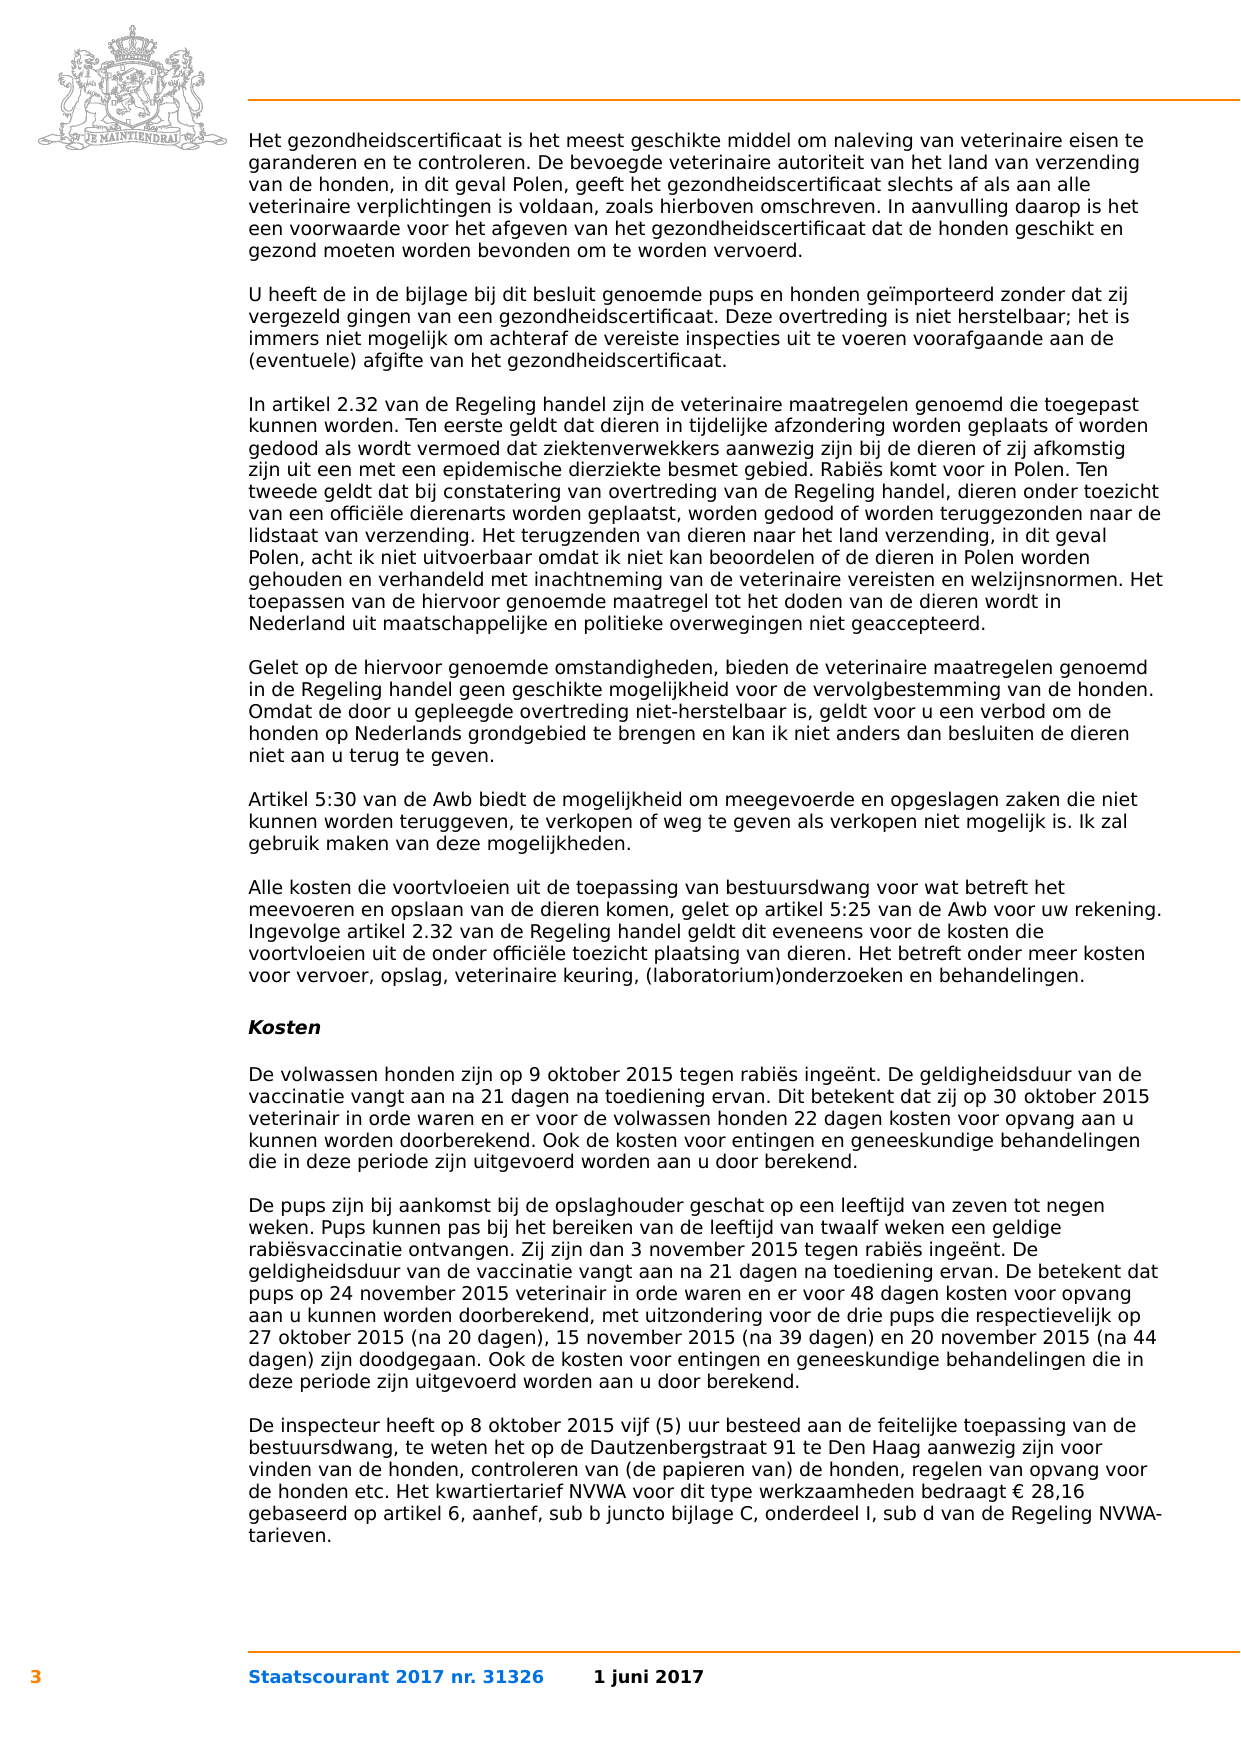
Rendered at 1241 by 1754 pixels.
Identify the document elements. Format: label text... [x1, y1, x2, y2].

text Alle kosten die voortvloeien uit de toepassing van bestuursdwang voor wat betreft het meevoeren en opslaan van de dieren komen, gelet op artikel 5:25 van de Awb voor uw rekening. Ingevolge artikel 2.32 van de Regeling handel geldt dit eveneens voor de kosten die voortvloeien uit de onder officiële toezicht plaatsing van dieren. Het betreft onder meer kosten voor vervoer, opslag, veterinaire keuring, (laboratorium)onderzoeken en behandelingen. [248, 877, 1163, 987]
text Artikel 5:30 van de Awb biedt de mogelijkheid om meegevoerde en opgeslagen zaken die niet kunnen worden teruggeven, te verkopen of weg te geven als verkopen niet mogelijk is. Ik zal gebruik maken van deze mogelijkheden. [248, 789, 1163, 855]
picture [38, 25, 227, 150]
text Gelet op de hiervoor genoemde omstandigheden, bieden de veterinaire maatregelen genoemd in de Regeling handel geen geschikte mogelijkheid voor de vervolgbestemming van de honden. Omdat de door u gepleegde overtreding niet-herstelbaar is, geldt voor u een verbod om de honden op Nederlands grondgebied te brengen en kan ik niet anders dan besluiten de dieren niet aan u terug te geven. [248, 657, 1163, 767]
text In artikel 2.32 van de Regeling handel zijn de veterinaire maatregelen genoemd die toegepast kunnen worden. Ten eerste geldt dat dieren in tijdelijke afzondering worden geplaats of worden gedood als wordt vermoed dat ziektenverwekkers aanwezig zijn bij de dieren of zij afkomstig zijn uit een met een epidemische dierziekte besmet gebied. Rabiës komt voor in Polen. Ten tweede geldt dat bij constatering van overtreding van de Regeling handel, dieren onder toezicht van een officiële dierenarts worden geplaatst, worden gedood of worden teruggezonden naar de lidstaat van verzending. Het terugzenden van dieren naar het land verzending, in dit geval Polen, acht ik niet uitvoerbaar omdat ik niet kan beoordelen of de dieren in Polen worden gehouden en verhandeld met inachtneming van de veterinaire vereisten en welzijnsnormen. Het toepassen van de hiervoor genoemde maatregel tot het doden van de dieren wordt in Nederland uit maatschappelijke en politieke overwegingen niet geaccepteerd. [248, 393, 1163, 635]
text Het gezondheidscertificaat is het meest geschikte middel om naleving van veterinaire eisen te garanderen en te controleren. De bevoegde veterinaire autoriteit van het land van verzending van de honden, in dit geval Polen, geeft het gezondheidscertificaat slechts af als aan alle veterinaire verplichtingen is voldaan, zoals hierboven omschreven. In aanvulling daarop is het een voorwaarde voor het afgeven van het gezondheidscertificaat dat de honden geschikt en gezond moeten worden bevonden om te worden vervoerd. [248, 130, 1163, 262]
text De volwassen honden zijn op 9 oktober 2015 tegen rabiës ingeënt. De geldigheidsduur van de vaccinatie vangt aan na 21 dagen na toediening ervan. Dit betekent dat zij op 30 oktober 2015 veterinair in orde waren en er voor de volwassen honden 22 dagen kosten voor opvang aan u kunnen worden doorberekend. Ook de kosten voor entingen en geneeskundige behandelingen die in deze periode zijn uitgevoerd worden aan u door berekend. [248, 1063, 1163, 1173]
subtitle Kosten [248, 1017, 1163, 1038]
text De inspecteur heeft op 8 oktober 2015 vijf (5) uur besteed aan de feitelijke toepassing van de bestuursdwang, te weten het op de Dautzenbergstraat 91 te Den Haag aanwezig zijn voor vinden van de honden, controleren van (de papieren van) de honden, regelen van opvang voor de honden etc. Het kwartiertarief NVWA voor dit type werkzaamheden bedraagt € 28,16 gebaseerd op artikel 6, aanhef, sub b juncto bijlage C, onderdeel I, sub d van de Regeling NVWA-tarieven. [248, 1415, 1163, 1547]
text De pups zijn bij aankomst bij de opslaghouder geschat op een leeftijd van zeven tot negen weken. Pups kunnen pas bij het bereiken van de leeftijd van twaalf weken een geldige rabiësvaccinatie ontvangen. Zij zijn dan 3 november 2015 tegen rabiës ingeënt. De geldigheidsduur van de vaccinatie vangt aan na 21 dagen na toediening ervan. De betekent dat pups op 24 november 2015 veterinair in orde waren en er voor 48 dagen kosten voor opvang aan u kunnen worden doorberekend, met uitzondering voor de drie pups die respectievelijk op 27 oktober 2015 (na 20 dagen), 15 november 2015 (na 39 dagen) en 20 november 2015 (na 44 dagen) zijn doodgegaan. Ook de kosten voor entingen en geneeskundige behandelingen die in deze periode zijn uitgevoerd worden aan u door berekend. [248, 1195, 1163, 1393]
text U heeft de in de bijlage bij dit besluit genoemde pups en honden geïmporteerd zonder dat zij vergezeld gingen van een gezondheidscertificaat. Deze overtreding is niet herstelbaar; het is immers niet mogelijk om achteraf de vereiste inspecties uit te voeren voorafgaande aan de (eventuele) afgifte van het gezondheidscertificaat. [248, 284, 1163, 372]
